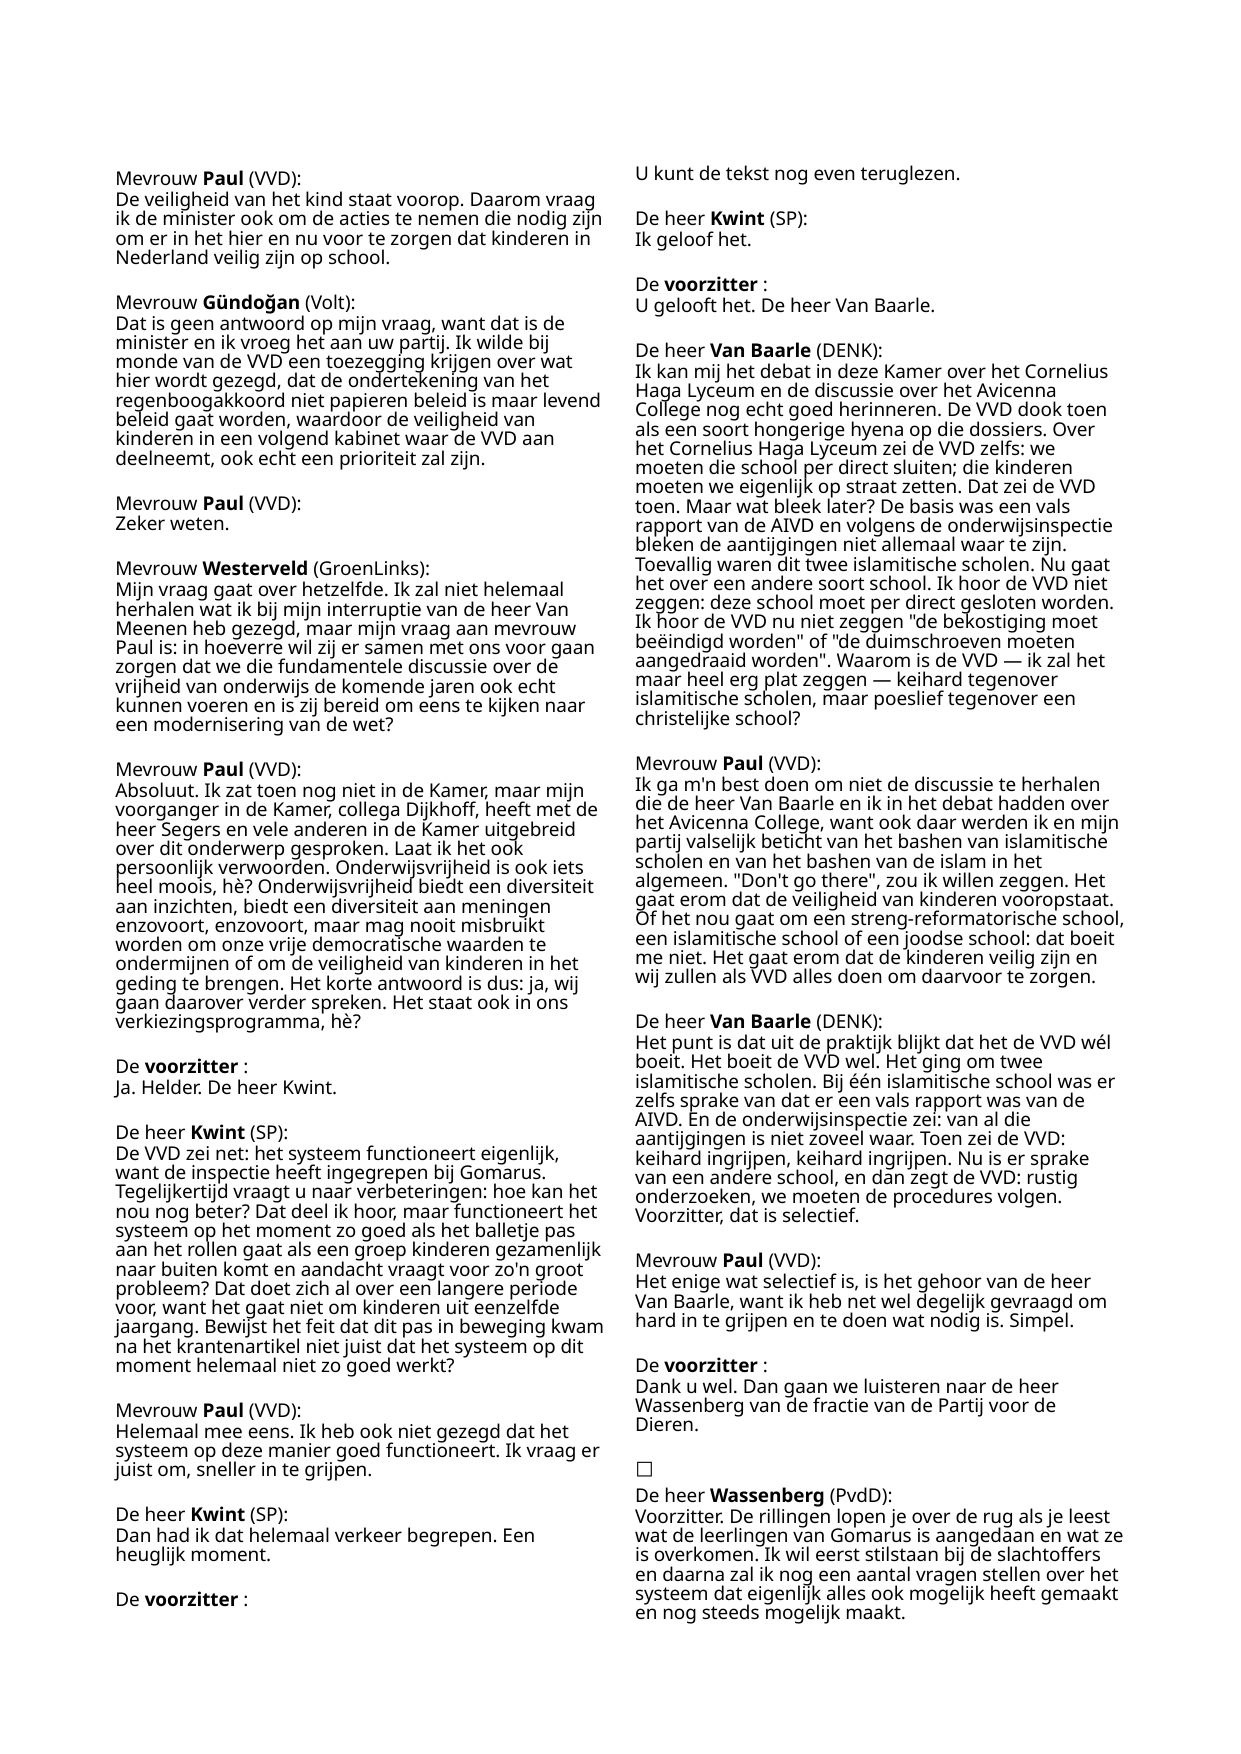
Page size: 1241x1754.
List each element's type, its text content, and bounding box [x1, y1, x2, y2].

text De heer Kwint (SP): [635, 205, 1125, 231]
text Mevrouw Paul (VVD): [115, 165, 605, 191]
text De heer Van Baarle (DENK): [635, 1008, 1125, 1034]
text Mevrouw Paul (VVD): [115, 490, 605, 515]
text De heer Wassenberg (PvdD): [635, 1482, 1125, 1508]
text De heer Kwint (SP): [115, 1501, 605, 1527]
text Mevrouw Paul (VVD): [115, 756, 605, 782]
text Mevrouw Westerveld (GroenLinks): [115, 556, 605, 581]
text Mijn vraag gaat over hetzelfde. Ik zal niet helemaal herhalen wat ik bij mijn interruptie van de heer Van Meenen heb gezegd, maar mijn vraag aan mevrouw Paul is: in hoeverre wil zij er samen met ons voor gaan zorgen dat we die fundamentele discussie over de vrijheid van onderwijs de komende jaren ook echt kunnen voeren en is zij bereid om eens te kijken naar een modernisering van de wet? [115, 581, 605, 735]
text De voorzitter : [635, 271, 1125, 297]
text Zeker weten. [115, 515, 605, 535]
text Het enige wat selectief is, is het gehoor van de heer Van Baarle, want ik heb net wel degelijk gevraagd om hard in te grijpen en te doen wat nodig is. Simpel. [635, 1273, 1125, 1331]
text Mevrouw Paul (VVD): [635, 1248, 1125, 1273]
text De veiligheid van het kind staat voorop. Daarom vraag ik de minister ook om de acties te nemen die nodig zijn om er in het hier en nu voor te zorgen dat kinderen in Nederland veilig zijn op school. [115, 191, 605, 268]
text De heer Kwint (SP): [115, 1119, 605, 1145]
text Voorzitter. De rillingen lopen je over de rug als je leest wat de leerlingen van Gomarus is aangedaan en wat ze is overkomen. Ik wil eerst stilstaan bij de slachtoffers en daarna zal ik nog een aantal vragen stellen over het systeem dat eigenlijk alles ook mogelijk heeft gemaakt en nog steeds mogelijk maakt. [635, 1508, 1125, 1623]
text De voorzitter : [635, 1352, 1125, 1378]
text De VVD zei net: het systeem functioneert eigenlijk, want de inspectie heeft ingegrepen bij Gomarus. Tegelijkertijd vraagt u naar verbeteringen: hoe kan het nou nog beter? Dat deel ik hoor, maar functioneert het systeem op het moment zo goed als het balletje pas aan het rollen gaat als een groep kinderen gezamenlijk naar buiten komt en aandacht vraagt voor zo'n groot probleem? Dat doet zich al over een langere periode voor, want het gaat niet om kinderen uit eenzelfde jaargang. Bewijst het feit dat dit pas in beweging kwam na het krantenartikel niet juist dat het systeem op dit moment helemaal niet zo goed werkt? [115, 1145, 605, 1376]
text Mevrouw Paul (VVD): [635, 750, 1125, 776]
text De heer Van Baarle (DENK): [635, 337, 1125, 363]
text Dank u wel. Dan gaan we luisteren naar de heer Wassenberg van de fractie van de Partij voor de Dieren. [635, 1378, 1125, 1436]
text Dan had ik dat helemaal verkeer begrepen. Een heuglijk moment. [115, 1527, 605, 1566]
text Ik kan mij het debat in deze Kamer over het Cornelius Haga Lyceum en de discussie over het Avicenna College nog echt goed herinneren. De VVD dook toen als een soort hongerige hyena op die dossiers. Over het Cornelius Haga Lyceum zei de VVD zelfs: we moeten die school per direct sluiten; die kinderen moeten we eigenlijk op straat zetten. Dat zei de VVD toen. Maar wat bleek later? De basis was een vals rapport van de AIVD en volgens de onderwijsinspectie bleken de aantijgingen niet allemaal waar te zijn. Toevallig waren dit twee islamitische scholen. Nu gaat het over een andere soort school. Ik hoor de VVD niet zeggen: deze school moet per direct gesloten worden. Ik hoor de VVD nu niet zeggen "de bekostiging moet beëindigd worden" of "de duimschroeven moeten aangedraaid worden". Waarom is de VVD — ik zal het maar heel erg plat zeggen — keihard tegenover islamitische scholen, maar poeslief tegenover een christelijke school? [635, 363, 1125, 729]
text Dat is geen antwoord op mijn vraag, want dat is de minister en ik vroeg het aan uw partij. Ik wilde bij monde van de VVD een toezegging krijgen over wat hier wordt gezegd, dat de ondertekening van het regenboogakkoord niet papieren beleid is maar levend beleid gaat worden, waardoor de veiligheid van kinderen in een volgend kabinet waar de VVD aan deelneemt, ook echt een prioriteit zal zijn. [115, 315, 605, 469]
text U kunt de tekst nog even teruglezen. [635, 165, 1125, 184]
text Helemaal mee eens. Ik heb ook niet gezegd dat het systeem op deze manier goed functioneert. Ik vraag er juist om, sneller in te grijpen. [115, 1423, 605, 1481]
text Ja. Helder. De heer Kwint. [115, 1079, 605, 1098]
text Absoluut. Ik zat toen nog niet in de Kamer, maar mijn voorganger in de Kamer, collega Dijkhoff, heeft met de heer Segers en vele anderen in de Kamer uitgebreid over dit onderwerp gesproken. Laat ik het ook persoonlijk verwoorden. Onderwijsvrijheid is ook iets heel moois, hè? Onderwijsvrijheid biedt een diversiteit aan inzichten, biedt een diversiteit aan meningen enzovoort, enzovoort, maar mag nooit misbruikt worden om onze vrije democratische waarden te ondermijnen of om de veiligheid van kinderen in het geding te brengen. Het korte antwoord is dus: ja, wij gaan daarover verder spreken. Het staat ook in ons verkiezingsprogramma, hè? [115, 782, 605, 1032]
text Mevrouw Paul (VVD): [115, 1397, 605, 1423]
text Ik ga m'n best doen om niet de discussie te herhalen die de heer Van Baarle en ik in het debat hadden over het Avicenna College, want ook daar werden ik en mijn partij valselijk beticht van het bashen van islamitische scholen en van het bashen van de islam in het algemeen. "Don't go there", zou ik willen zeggen. Het gaat erom dat de veiligheid van kinderen vooropstaat. Of het nou gaat om een streng-reformatorische school, een islamitische school of een joodse school: dat boeit me niet. Het gaat erom dat de kinderen veilig zijn en wij zullen als VVD alles doen om daarvoor te zorgen. [635, 776, 1125, 987]
text De voorzitter : [115, 1053, 605, 1079]
text Ik geloof het. [635, 231, 1125, 250]
text U gelooft het. De heer Van Baarle. [635, 297, 1125, 316]
text Het punt is dat uit de praktijk blijkt dat het de VVD wél boeit. Het boeit de VVD wel. Het ging om twee islamitische scholen. Bij één islamitische school was er zelfs sprake van dat er een vals rapport was van de AIVD. En de onderwijsinspectie zei: van al die aantijgingen is niet zoveel waar. Toen zei de VVD: keihard ingrijpen, keihard ingrijpen. Nu is er sprake van een andere school, en dan zegt de VVD: rustig onderzoeken, we moeten de procedures volgen. Voorzitter, dat is selectief. [635, 1034, 1125, 1227]
text Mevrouw Gündoğan (Volt): [115, 289, 605, 315]
text De voorzitter : [115, 1586, 605, 1612]
text ⬜ [635, 1456, 1125, 1482]
